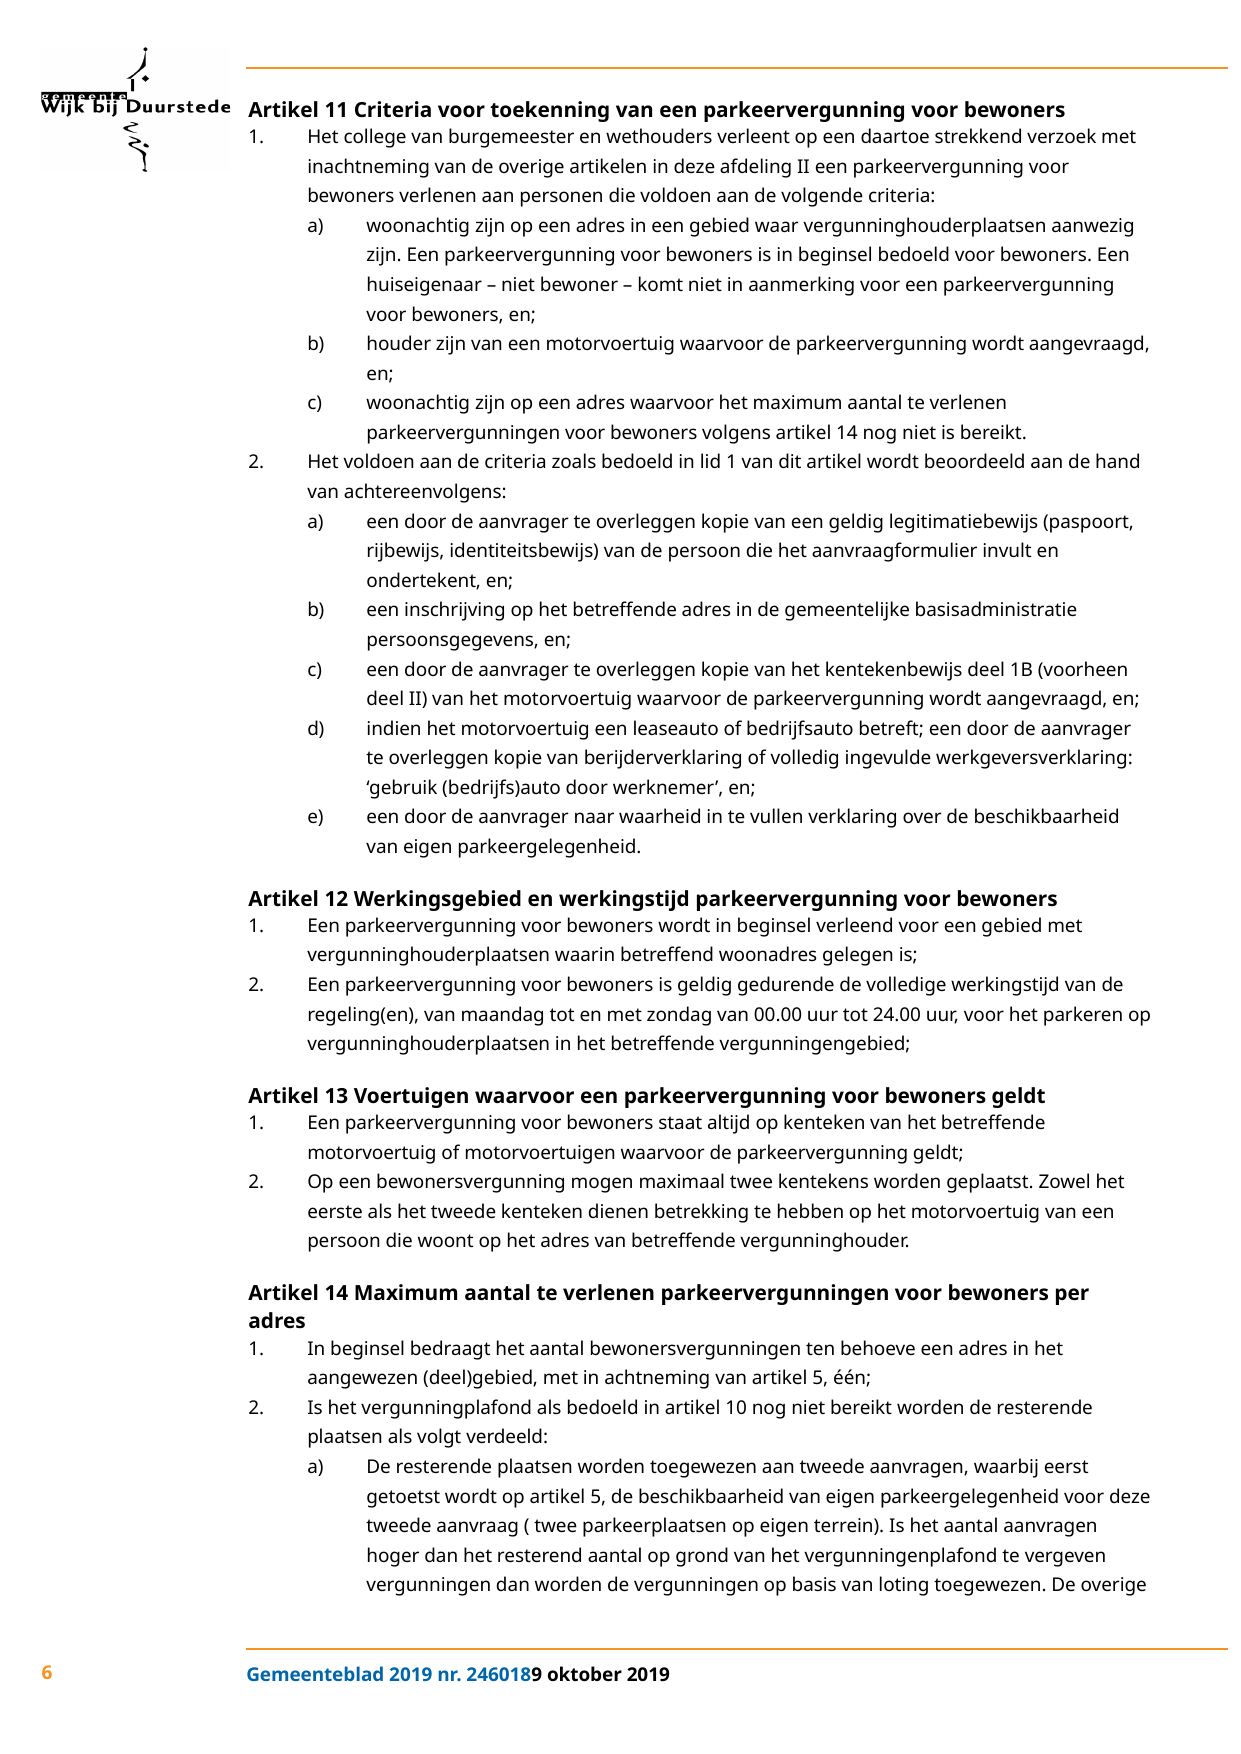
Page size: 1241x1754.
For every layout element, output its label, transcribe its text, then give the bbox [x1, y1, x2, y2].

text Artikel 11 Criteria voor toekenning van een parkeervergunning voor bewoners [248, 95, 1152, 123]
list woonachtig zijn op een adres waarvoor het maximum aantal te verlenen parkeervergunningen voor bewoners volgens artikel 14 nog niet is bereikt. [307, 389, 1152, 445]
list een door de aanvrager te overleggen kopie van het kentekenbewijs deel 1B (voorheen deel II) van het motorvoertuig waarvoor de parkeervergunning wordt aangevraagd, en; [307, 656, 1152, 711]
list houder zijn van een motorvoertuig waarvoor de parkeervergunning wordt aangevraagd, en; [307, 330, 1152, 386]
list een inschrijving op het betreffende adres in de gemeentelijke basisadministratie persoonsgegevens, en; [307, 597, 1152, 652]
list woonachtig zijn op een adres in een gebied waar vergunninghouderplaatsen aanwezig zijn. Een parkeervergunning voor bewoners is in beginsel bedoeld voor bewoners. Een huiseigenaar – niet bewoner – komt niet in aanmerking voor een parkeervergunning voor bewoners, en; [307, 212, 1152, 326]
list indien het motorvoertuig een leaseauto of bedrijfsauto betreft; een door de aanvrager te overleggen kopie van berijderverklaring of volledig ingevulde werkgeversverklaring: ‘gebruik (bedrijfs)auto door werknemer’, en; [307, 715, 1152, 800]
list Is het vergunningplafond als bedoeld in artikel 10 nog niet bereikt worden de resterende plaatsen als volgt verdeeld: [248, 1394, 1152, 1449]
list Een parkeervergunning voor bewoners staat altijd op kenteken van het betreffende motorvoertuig of motorvoertuigen waarvoor de parkeervergunning geldt; [248, 1109, 1152, 1164]
picture [41, 47, 231, 172]
list Een parkeervergunning voor bewoners is geldig gedurende de volledige werkingstijd van de regeling(en), van maandag tot en met zondag van 00.00 uur tot 24.00 uur, voor het parkeren op vergunninghouderplaatsen in het betreffende vergunningengebied; [248, 971, 1152, 1056]
list In beginsel bedraagt het aantal bewonersvergunningen ten behoeve een adres in het aangewezen (deel)gebied, met in achtneming van artikel 5, één; [248, 1335, 1152, 1390]
list De resterende plaatsen worden toegewezen aan tweede aanvragen, waarbij eerst getoetst wordt op artikel 5, de beschikbaarheid van eigen parkeergelegenheid voor deze tweede aanvraag ( twee parkeerplaatsen op eigen terrein). Is het aantal aanvragen hoger dan het resterend aantal op grond van het vergunningenplafond te vergeven vergunningen dan worden de vergunningen op basis van loting toegewezen. De overige [307, 1453, 1152, 1597]
list Het voldoen aan de criteria zoals bedoeld in lid 1 van dit artikel wordt beoordeeld aan de hand van achtereenvolgens: [248, 449, 1152, 504]
list een door de aanvrager naar waarheid in te vullen verklaring over de beschikbaarheid van eigen parkeergelegenheid. [307, 804, 1152, 859]
list een door de aanvrager te overleggen kopie van een geldig legitimatiebewijs (paspoort, rijbewijs, identiteitsbewijs) van de persoon die het aanvraagformulier invult en ondertekent, en; [307, 508, 1152, 593]
text Artikel 14 Maximum aantal te verlenen parkeervergunningen voor bewoners per adres [248, 1278, 1152, 1335]
list Op een bewonersvergunning mogen maximaal twee kentekens worden geplaatst. Zowel het eerste als het tweede kenteken dienen betrekking te hebben op het motorvoertuig van een persoon die woont op het adres van betreffende vergunninghouder. [248, 1168, 1152, 1253]
list Een parkeervergunning voor bewoners wordt in beginsel verleend voor een gebied met vergunninghouderplaatsen waarin betreffend woonadres gelegen is; [248, 912, 1152, 967]
list Het college van burgemeester en wethouders verleent op een daartoe strekkend verzoek met inachtneming van de overige artikelen in deze afdeling II een parkeervergunning voor bewoners verlenen aan personen die voldoen aan de volgende criteria: [248, 123, 1152, 208]
text Artikel 13 Voertuigen waarvoor een parkeervergunning voor bewoners geldt [248, 1081, 1152, 1109]
text Artikel 12 Werkingsgebied en werkingstijd parkeervergunning voor bewoners [248, 884, 1152, 912]
